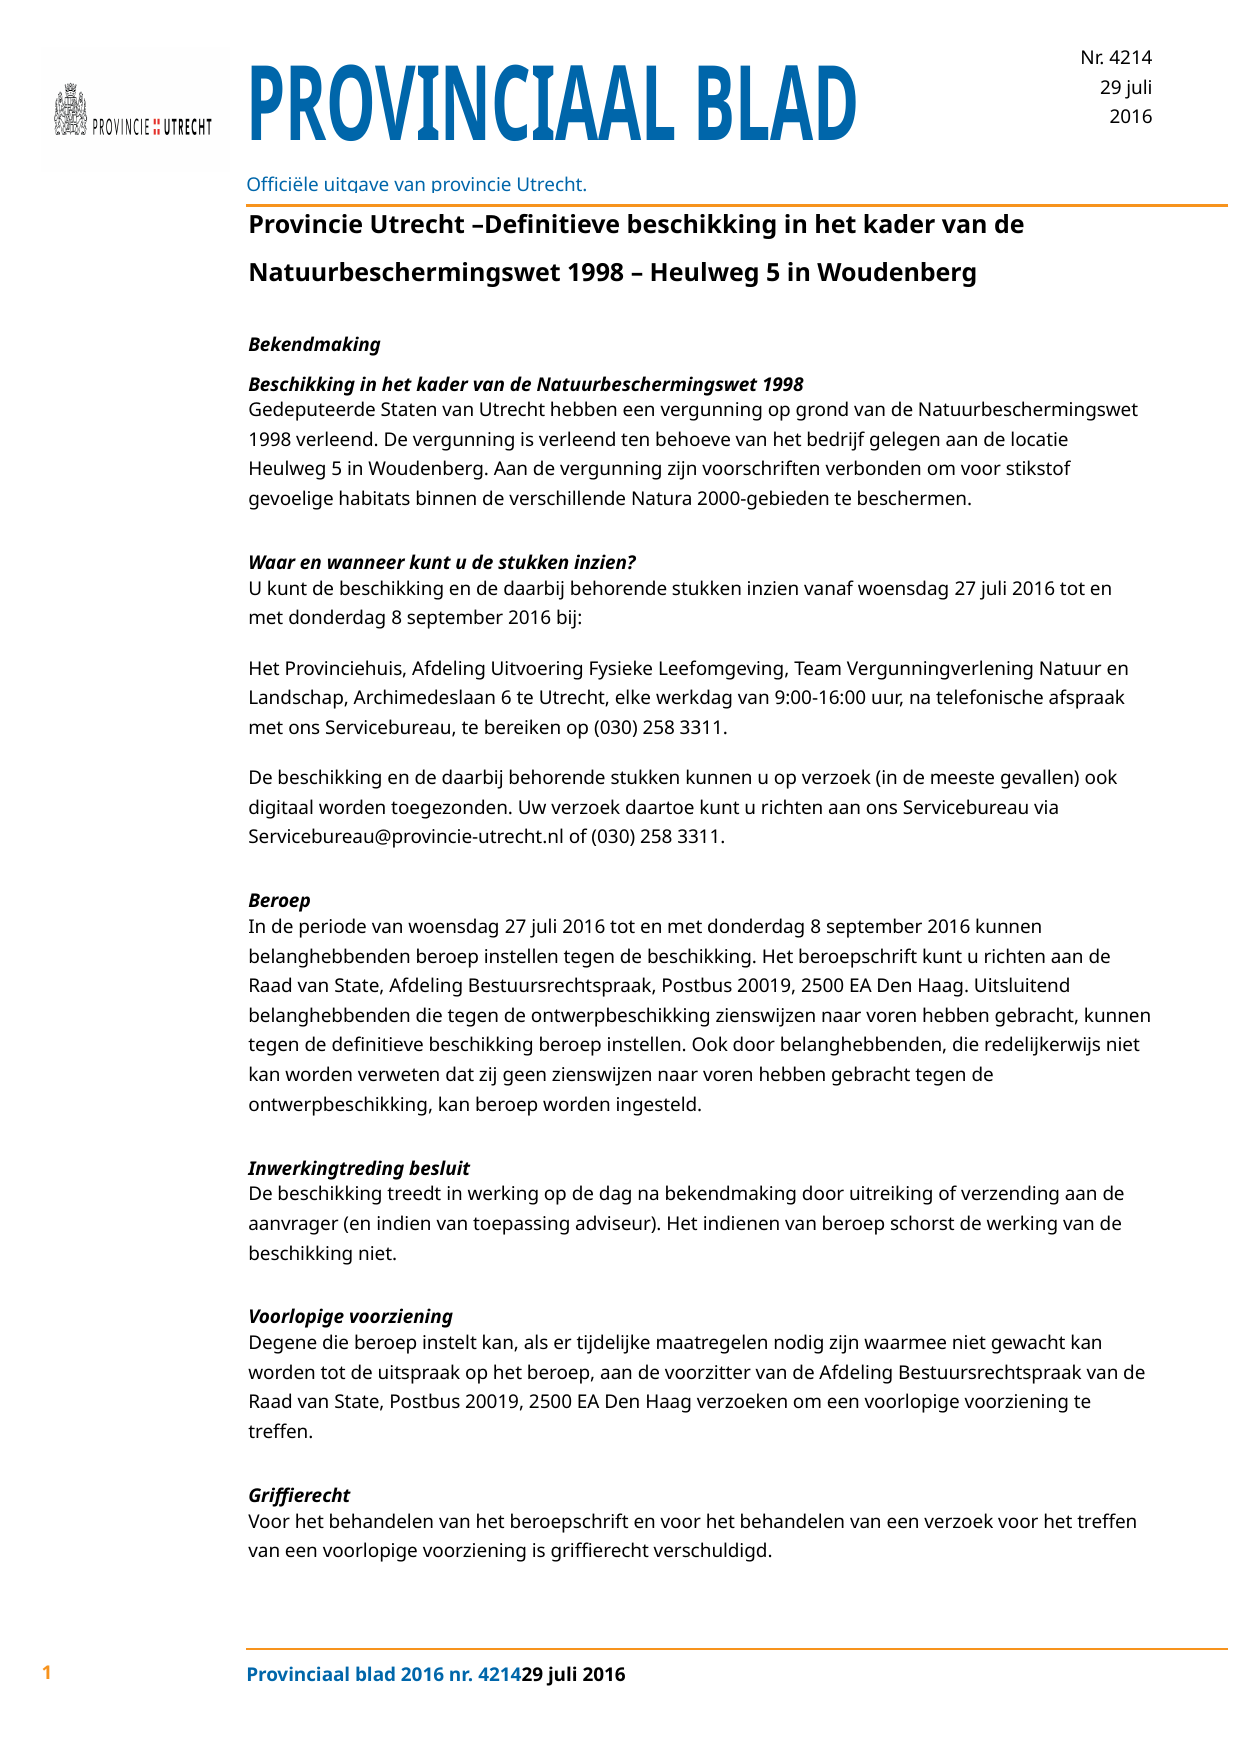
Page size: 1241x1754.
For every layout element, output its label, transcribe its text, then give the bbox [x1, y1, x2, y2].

text De beschikking en de daarbij behorende stukken kunnen u op verzoek (in de meeste gevallen) ook digitaal worden toegezonden. Uw verzoek daartoe kunt u richten aan ons Servicebureau via Servicebureau@provincie-utrecht.nl of (030) 258 3311. [248, 764, 1152, 849]
text Het Provinciehuis, Afdeling Uitvoering Fysieke Leefomgeving, Team Vergunningverlening Natuur en Landschap, Archimedeslaan 6 te Utrecht, elke werkdag van 9:00-16:00 uur, na telefonische afspraak met ons Servicebureau, te bereiken op (030) 258 3311. [248, 655, 1152, 740]
picture [41, 47, 231, 172]
text Voor het behandelen van het beroepschrift en voor het behandelen van een verzoek voor het treffen van een voorlopige voorziening is griffierecht verschuldigd. [248, 1508, 1152, 1563]
text Provincie Utrecht –Definitieve beschikking in het kader van de Natuurbeschermingswet 1998 – Heulweg 5 in Woudenberg [248, 207, 1152, 288]
text Gedeputeerde Staten van Utrecht hebben een vergunning op grond van de Natuurbeschermingswet 1998 verleend. De vergunning is verleend ten behoeve van het bedrijf gelegen aan de locatie Heulweg 5 in Woudenberg. Aan de vergunning zijn voorschriften verbonden om voor stikstof gevoelige habitats binnen de verschillende Natura 2000-gebieden te beschermen. [248, 396, 1152, 511]
text Bekendmaking [248, 331, 1152, 357]
text Beschikking in het kader van de Natuurbeschermingswet 1998 [248, 371, 1152, 396]
text Griffierecht [248, 1482, 1152, 1508]
text Voorlopige voorziening [248, 1304, 1152, 1329]
text Waar en wanneer kunt u de stukken inzien? [248, 549, 1152, 575]
text Beroep [248, 888, 1152, 913]
text In de periode van woensdag 27 juli 2016 tot en met donderdag 8 september 2016 kunnen belanghebbenden beroep instellen tegen de beschikking. Het beroepschrift kunt u richten aan de Raad van State, Afdeling Bestuursrechtspraak, Postbus 20019, 2500 EA Den Haag. Uitsluitend belanghebbenden die tegen de ontwerpbeschikking zienswijzen naar voren hebben gebracht, kunnen tegen de definitieve beschikking beroep instellen. Ook door belanghebbenden, die redelijkerwijs niet kan worden verweten dat zij geen zienswijzen naar voren hebben gebracht tegen de ontwerpbeschikking, kan beroep worden ingesteld. [248, 913, 1152, 1117]
text Inwerkingtreding besluit [248, 1155, 1152, 1181]
text U kunt de beschikking en de daarbij behorende stukken inzien vanaf woensdag 27 juli 2016 tot en met donderdag 8 september 2016 bij: [248, 575, 1152, 630]
text De beschikking treedt in werking op de dag na bekendmaking door uitreiking of verzending aan de aanvrager (en indien van toepassing adviseur). Het indienen van beroep schorst de werking van de beschikking niet. [248, 1181, 1152, 1265]
text Degene die beroep instelt kan, als er tijdelijke maatregelen nodig zijn waarmee niet gewacht kan worden tot de uitspraak op het beroep, aan de voorzitter van de Afdeling Bestuursrechtspraak van de Raad van State, Postbus 20019, 2500 EA Den Haag verzoeken om een voorlopige voorziening te treffen. [248, 1329, 1152, 1444]
